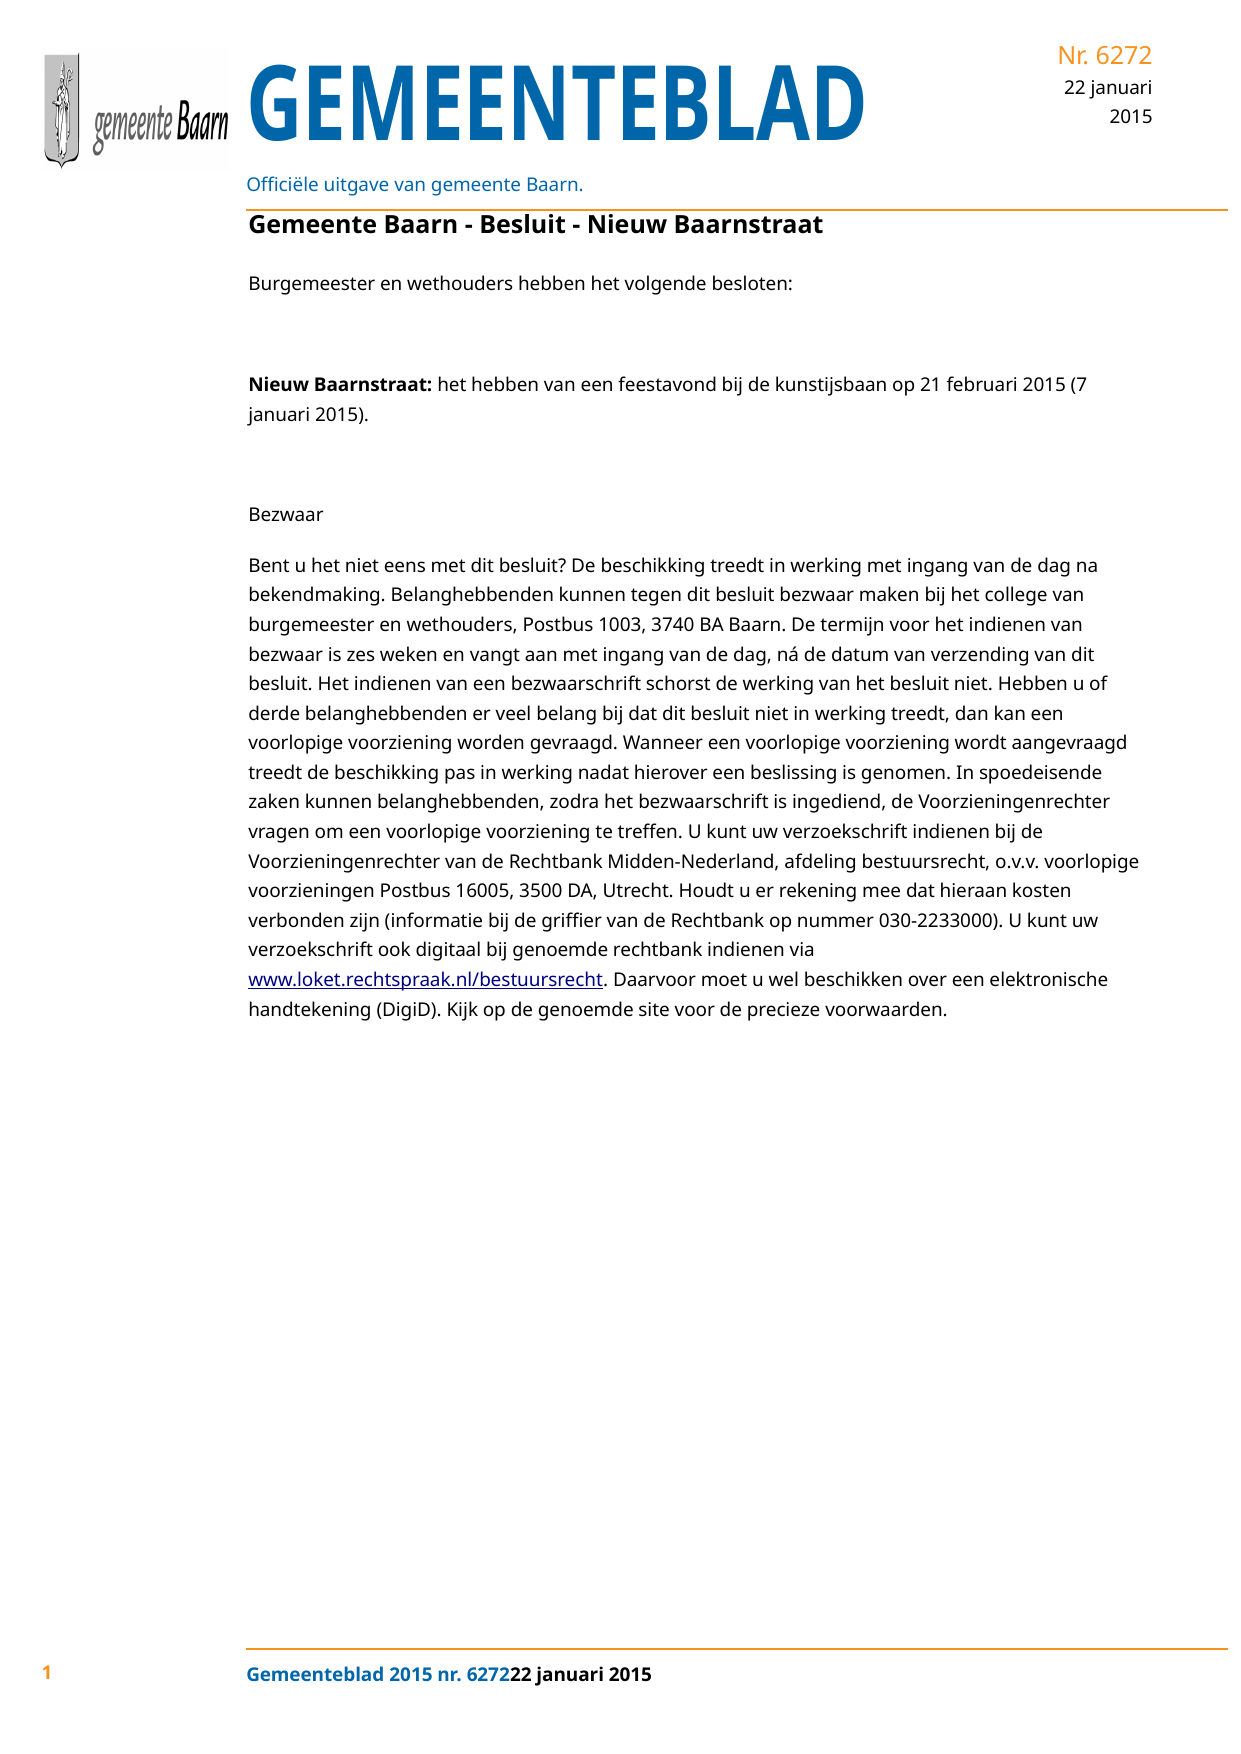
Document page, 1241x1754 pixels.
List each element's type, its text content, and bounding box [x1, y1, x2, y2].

text Bent u het niet eens met dit besluit? De beschikking treedt in werking met ingang van de dag na bekendmaking. Belanghebbenden kunnen tegen dit besluit bezwaar maken bij het college van burgemeester en wethouders, Postbus 1003, 3740 BA Baarn. De termijn voor het indienen van bezwaar is zes weken en vangt aan met ingang van de dag, ná de datum van verzending van dit besluit. Het indienen van een bezwaarschrift schorst de werking van het besluit niet. Hebben u of derde belanghebbenden er veel belang bij dat dit besluit niet in werking treedt, dan kan een voorlopige voorziening worden gevraagd. Wanneer een voorlopige voorziening wordt aangevraagd treedt de beschikking pas in werking nadat hierover een beslissing is genomen. In spoedeisende zaken kunnen belanghebbenden, zodra het bezwaarschrift is ingediend, de Voorzieningenrechter vragen om een voorlopige voorziening te treffen. U kunt uw verzoekschrift indienen bij de Voorzieningenrechter van de Rechtbank Midden-Nederland, afdeling bestuursrecht, o.v.v. voorlopige voorzieningen Postbus 16005, 3500 DA, Utrecht. Houdt u er rekening mee dat hieraan kosten verbonden zijn (informatie bij de griffier van de Rechtbank op nummer 030-2233000). U kunt uw verzoekschrift ook digitaal bij genoemde rechtbank indienen via www.loket.rechtspraak.nl/bestuursrecht. Daarvoor moet u wel beschikken over een elektronische handtekening (DigiD). Kijk op de genoemde site voor de precieze voorwaarden. [248, 552, 1152, 1021]
text Nieuw Baarnstraat: het hebben van een feestavond bij de kunstijsbaan op 21 februari 2015 (7 januari 2015). [248, 371, 1152, 426]
text Gemeente Baarn - Besluit - Nieuw Baarnstraat [248, 211, 1152, 241]
text Bezwaar [248, 502, 1152, 527]
text Burgemeester en wethouders hebben het volgende besloten: [248, 270, 1152, 296]
picture [41, 47, 231, 172]
